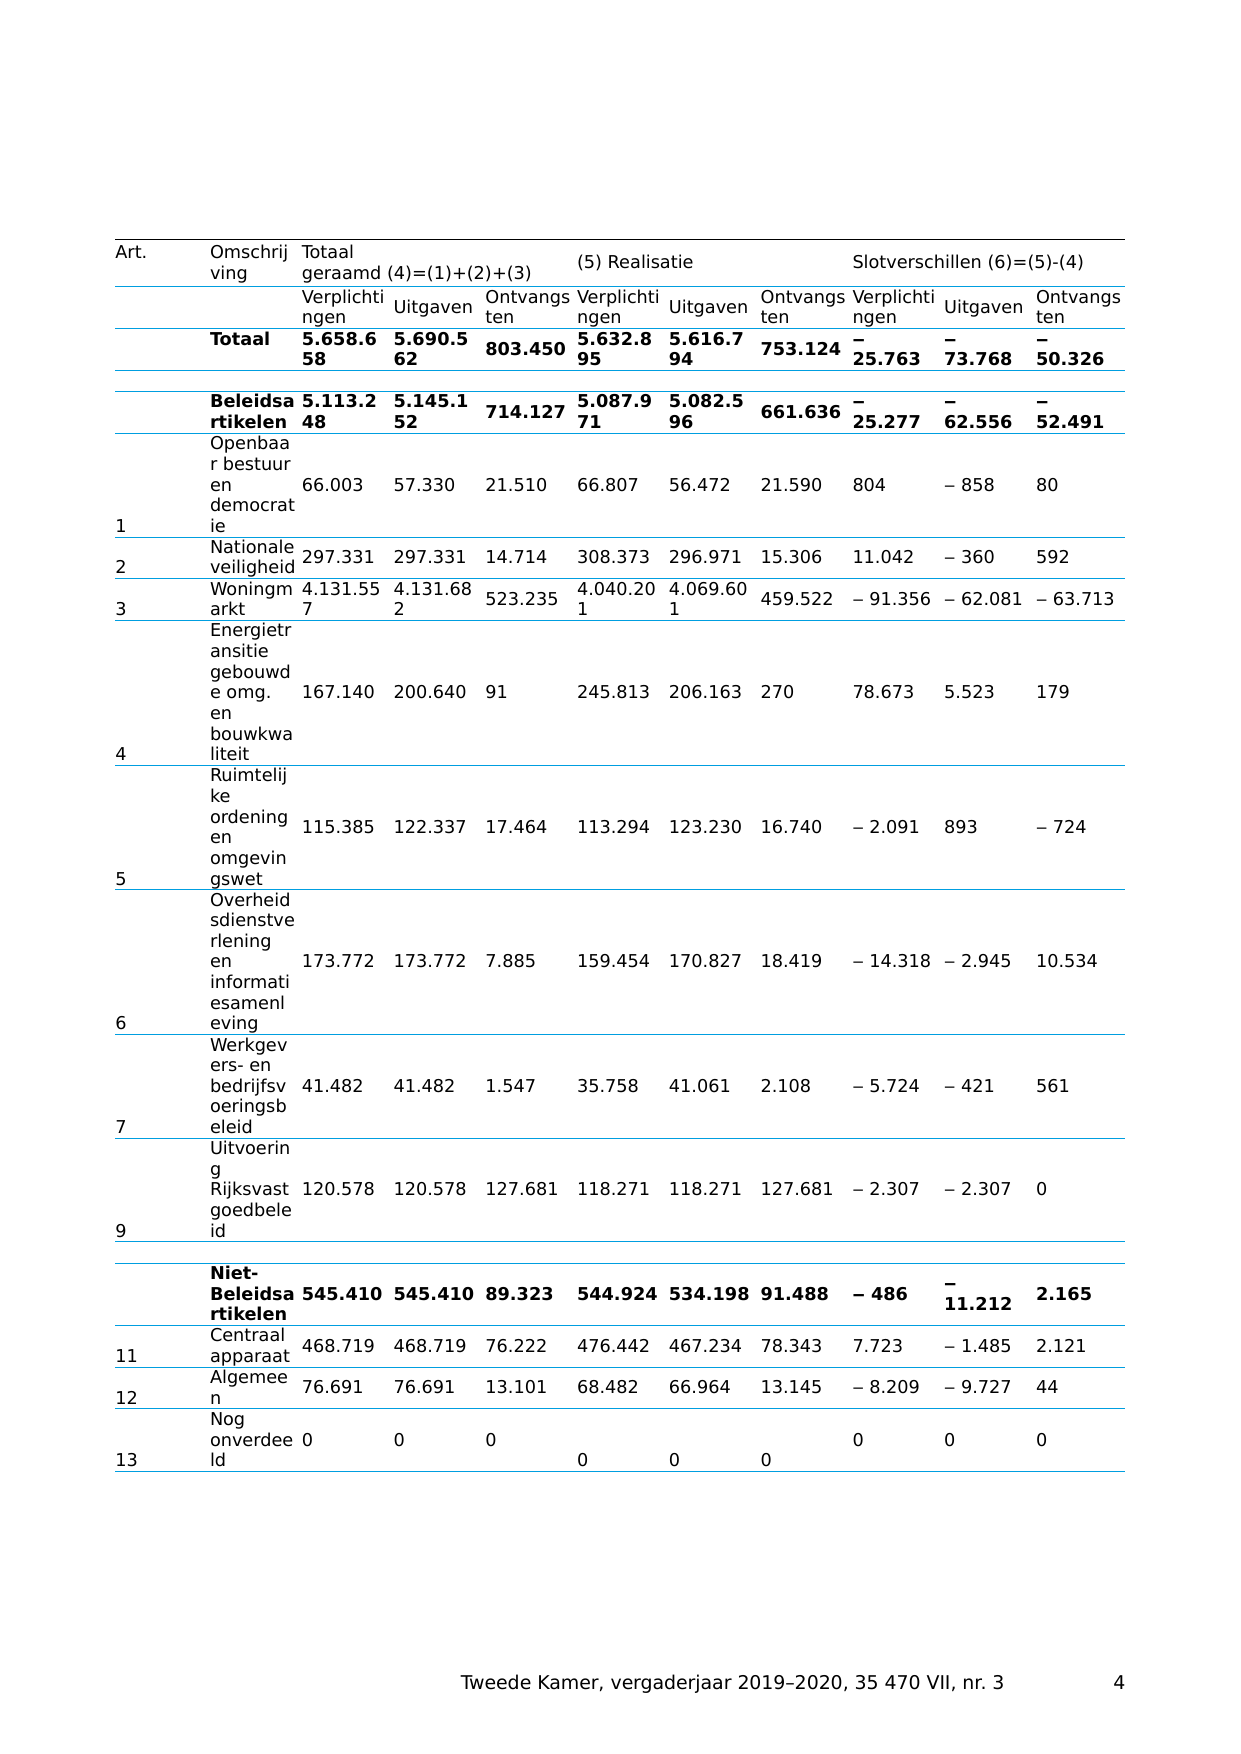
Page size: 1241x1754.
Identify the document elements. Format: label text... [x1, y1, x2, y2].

table_cell 561 [1033, 1035, 1125, 1138]
table_cell 0 [390, 1409, 482, 1471]
table_cell ‒ 62.556 [941, 392, 1033, 433]
table_cell 15.306 [758, 538, 849, 578]
table_cell 297.331 [299, 538, 390, 578]
table_cell 68.482 [574, 1368, 666, 1408]
table_cell [666, 371, 757, 391]
table_cell ‒ 486 [849, 1264, 941, 1325]
table_cell 80 [1033, 434, 1125, 536]
table_cell 468.719 [299, 1326, 390, 1367]
table_cell Uitgaven [666, 287, 757, 328]
table_cell 1.547 [482, 1035, 574, 1138]
table_cell 534.198 [666, 1264, 757, 1325]
table_cell 0 [1033, 1409, 1125, 1471]
table_cell 297.331 [390, 538, 482, 578]
table_cell 78.673 [849, 621, 941, 765]
table_cell 66.807 [574, 434, 666, 536]
table_cell 127.681 [482, 1139, 574, 1241]
table_cell [849, 371, 941, 391]
table_cell 115.385 [299, 766, 390, 889]
table_cell 11.042 [849, 538, 941, 578]
table_cell 91.488 [758, 1264, 849, 1325]
table_cell [1033, 1242, 1125, 1262]
table_cell [299, 371, 390, 391]
table_cell 1 [115, 434, 207, 536]
table_cell 13.145 [758, 1368, 849, 1408]
table_cell [1033, 371, 1125, 391]
table_cell 41.482 [390, 1035, 482, 1138]
table_cell Nationale veiligheid [207, 538, 299, 578]
table_cell [115, 392, 207, 433]
table_cell 16.740 [758, 766, 849, 889]
table_cell 2.121 [1033, 1326, 1125, 1367]
table_cell Openbaar bestuur en democratie [207, 434, 299, 536]
table_cell 173.772 [390, 890, 482, 1034]
table_cell 17.464 [482, 766, 574, 889]
table_cell ‒ 2.307 [849, 1139, 941, 1241]
table_cell ‒ 14.318 [849, 890, 941, 1034]
table_cell Werkgevers- en bedrijfsvoeringsbeleid [207, 1035, 299, 1138]
table_cell 113.294 [574, 766, 666, 889]
table_cell 0 [941, 1409, 1033, 1471]
table_cell 803.450 [482, 329, 574, 370]
table_cell 127.681 [758, 1139, 849, 1241]
table_cell 170.827 [666, 890, 757, 1034]
table_cell 7.723 [849, 1326, 941, 1367]
table_cell ‒ 62.081 [941, 579, 1033, 620]
table_cell 7 [115, 1035, 207, 1138]
table_cell Ontvangsten [482, 287, 574, 328]
table_cell 35.758 [574, 1035, 666, 1138]
table_cell 270 [758, 621, 849, 765]
table_header Wijziging van de begrotingsstaat van het Ministerie van Binnenlandse Zaken en Koninkrijksrelaties (VII) voor het jaar 2019 (slotwet) (bedragen x € 1.000) [115, 191, 1125, 239]
table_cell Slotverschillen (6)=(5)-(4) [849, 240, 1125, 286]
table_cell ‒ 2.307 [941, 1139, 1033, 1241]
table_cell [849, 1242, 941, 1262]
table_cell Energietransitie gebouwde omg. en bouwkwaliteit [207, 621, 299, 765]
table_cell 308.373 [574, 538, 666, 578]
table_cell 5.658.658 [299, 329, 390, 370]
table_cell Uitgaven [941, 287, 1033, 328]
table_cell Ontvangsten [1033, 287, 1125, 328]
table_cell Algemeen [207, 1368, 299, 1408]
table_cell 5.113.248 [299, 392, 390, 433]
table_cell [941, 1242, 1033, 1262]
table_cell 545.410 [390, 1264, 482, 1325]
table_cell ‒ 50.326 [1033, 329, 1125, 370]
table_cell 21.510 [482, 434, 574, 536]
table_cell 753.124 [758, 329, 849, 370]
table_cell 167.140 [299, 621, 390, 765]
table_cell Centraal apparaat [207, 1326, 299, 1367]
table_cell ‒ 2.945 [941, 890, 1033, 1034]
table_cell ‒ 63.713 [1033, 579, 1125, 620]
table_cell [390, 1242, 482, 1262]
table_cell [482, 1242, 574, 1262]
table_cell 0 [574, 1409, 666, 1471]
table_cell 13 [115, 1409, 207, 1471]
table_cell 0 [299, 1409, 390, 1471]
table_cell ‒ 5.724 [849, 1035, 941, 1138]
table_cell 173.772 [299, 890, 390, 1034]
table_cell Totaal geraamd (4)=(1)+(2)+(3) [299, 240, 574, 286]
table_cell [207, 371, 299, 391]
table_cell 41.061 [666, 1035, 757, 1138]
table_cell ‒ 11.212 [941, 1264, 1033, 1325]
table_cell Ruimtelijke ordening en omgevingswet [207, 766, 299, 889]
table_cell 21.590 [758, 434, 849, 536]
table_cell 159.454 [574, 890, 666, 1034]
table_cell ‒ 858 [941, 434, 1033, 536]
table_cell 804 [849, 434, 941, 536]
table_cell Verplichtingen [574, 287, 666, 328]
table_cell 5.632.895 [574, 329, 666, 370]
table_cell 10.534 [1033, 890, 1125, 1034]
table_cell 2.108 [758, 1035, 849, 1138]
table_cell Uitvoering Rijksvastgoedbeleid [207, 1139, 299, 1241]
table_cell 523.235 [482, 579, 574, 620]
table_cell 13.101 [482, 1368, 574, 1408]
table_cell ‒ 73.768 [941, 329, 1033, 370]
table_cell 57.330 [390, 434, 482, 536]
table_cell 459.522 [758, 579, 849, 620]
table_cell ‒ 91.356 [849, 579, 941, 620]
table_cell ‒ 724 [1033, 766, 1125, 889]
table_cell [207, 287, 299, 328]
table_cell 76.691 [299, 1368, 390, 1408]
table_cell ‒ 1.485 [941, 1326, 1033, 1367]
table_cell Nog onverdeeld [207, 1409, 299, 1471]
table_cell (5) Realisatie [574, 240, 849, 286]
table_cell [390, 371, 482, 391]
table_cell ‒ 25.277 [849, 392, 941, 433]
table_cell 5.087.971 [574, 392, 666, 433]
table_cell Beleidsartikelen [207, 392, 299, 433]
table_cell [758, 1242, 849, 1262]
table_cell [115, 287, 207, 328]
table_cell 200.640 [390, 621, 482, 765]
table_cell [574, 1242, 666, 1262]
table_cell 9 [115, 1139, 207, 1241]
table_cell [482, 371, 574, 391]
table_cell ‒ 421 [941, 1035, 1033, 1138]
table_cell 5 [115, 766, 207, 889]
table_cell 4.069.601 [666, 579, 757, 620]
table_cell 5.690.562 [390, 329, 482, 370]
table_cell [941, 371, 1033, 391]
table_cell ‒ 52.491 [1033, 392, 1125, 433]
table_cell [115, 1242, 207, 1262]
table_cell 592 [1033, 538, 1125, 578]
table_cell Overheidsdienstverlening en informatiesamenleving [207, 890, 299, 1034]
table_cell [299, 1242, 390, 1262]
table_cell Uitgaven [390, 287, 482, 328]
table_cell 206.163 [666, 621, 757, 765]
table_cell 118.271 [574, 1139, 666, 1241]
table_cell 5.082.596 [666, 392, 757, 433]
table_cell 5.616.794 [666, 329, 757, 370]
table_cell 66.964 [666, 1368, 757, 1408]
table_cell 545.410 [299, 1264, 390, 1325]
table_cell ‒ 9.727 [941, 1368, 1033, 1408]
table_cell ‒ 8.209 [849, 1368, 941, 1408]
table_cell [207, 1242, 299, 1262]
table_cell [115, 329, 207, 370]
table_cell 12 [115, 1368, 207, 1408]
table_cell 4.040.201 [574, 579, 666, 620]
table_cell 4 [115, 621, 207, 765]
table_cell 476.442 [574, 1326, 666, 1367]
table_cell 18.419 [758, 890, 849, 1034]
table_cell 544.924 [574, 1264, 666, 1325]
table_cell 118.271 [666, 1139, 757, 1241]
table_cell 66.003 [299, 434, 390, 536]
table_cell 0 [1033, 1139, 1125, 1241]
table_cell 893 [941, 766, 1033, 889]
table_cell Verplichtingen [849, 287, 941, 328]
table_cell ‒ 360 [941, 538, 1033, 578]
table_cell 661.636 [758, 392, 849, 433]
table_cell 0 [849, 1409, 941, 1471]
table_cell 7.885 [482, 890, 574, 1034]
table_cell 91 [482, 621, 574, 765]
table_cell 5.145.152 [390, 392, 482, 433]
table_cell 296.971 [666, 538, 757, 578]
table_cell 11 [115, 1326, 207, 1367]
table_cell 4.131.682 [390, 579, 482, 620]
table_cell 89.323 [482, 1264, 574, 1325]
table_cell 56.472 [666, 434, 757, 536]
table_cell 41.482 [299, 1035, 390, 1138]
table_cell 123.230 [666, 766, 757, 889]
table_cell 245.813 [574, 621, 666, 765]
table_cell 122.337 [390, 766, 482, 889]
table_cell 120.578 [299, 1139, 390, 1241]
table_cell Niet-Beleidsartikelen [207, 1264, 299, 1325]
table_cell 44 [1033, 1368, 1125, 1408]
table_cell 468.719 [390, 1326, 482, 1367]
table_cell 0 [666, 1409, 757, 1471]
table_cell 179 [1033, 621, 1125, 765]
table_cell 76.691 [390, 1368, 482, 1408]
table_cell [758, 371, 849, 391]
table_cell 2.165 [1033, 1264, 1125, 1325]
table_cell ‒ 25.763 [849, 329, 941, 370]
table_cell [574, 371, 666, 391]
table_cell 714.127 [482, 392, 574, 433]
table_cell 78.343 [758, 1326, 849, 1367]
table_cell 4.131.557 [299, 579, 390, 620]
table_cell Verplichtingen [299, 287, 390, 328]
table_cell [115, 1264, 207, 1325]
table_cell 5.523 [941, 621, 1033, 765]
table_cell 0 [758, 1409, 849, 1471]
table_cell 0 [482, 1409, 574, 1471]
table_cell Ontvangsten [758, 287, 849, 328]
table_cell Totaal [207, 329, 299, 370]
table_cell Art. [115, 240, 207, 286]
table_cell 120.578 [390, 1139, 482, 1241]
table_cell 76.222 [482, 1326, 574, 1367]
table_cell 2 [115, 538, 207, 578]
table_cell 3 [115, 579, 207, 620]
table_cell ‒ 2.091 [849, 766, 941, 889]
table_cell 6 [115, 890, 207, 1034]
table_cell Omschrijving [207, 240, 299, 286]
table_cell 14.714 [482, 538, 574, 578]
table_cell Woningmarkt [207, 579, 299, 620]
table_cell [666, 1242, 757, 1262]
table_cell [115, 371, 207, 391]
table_cell 467.234 [666, 1326, 757, 1367]
